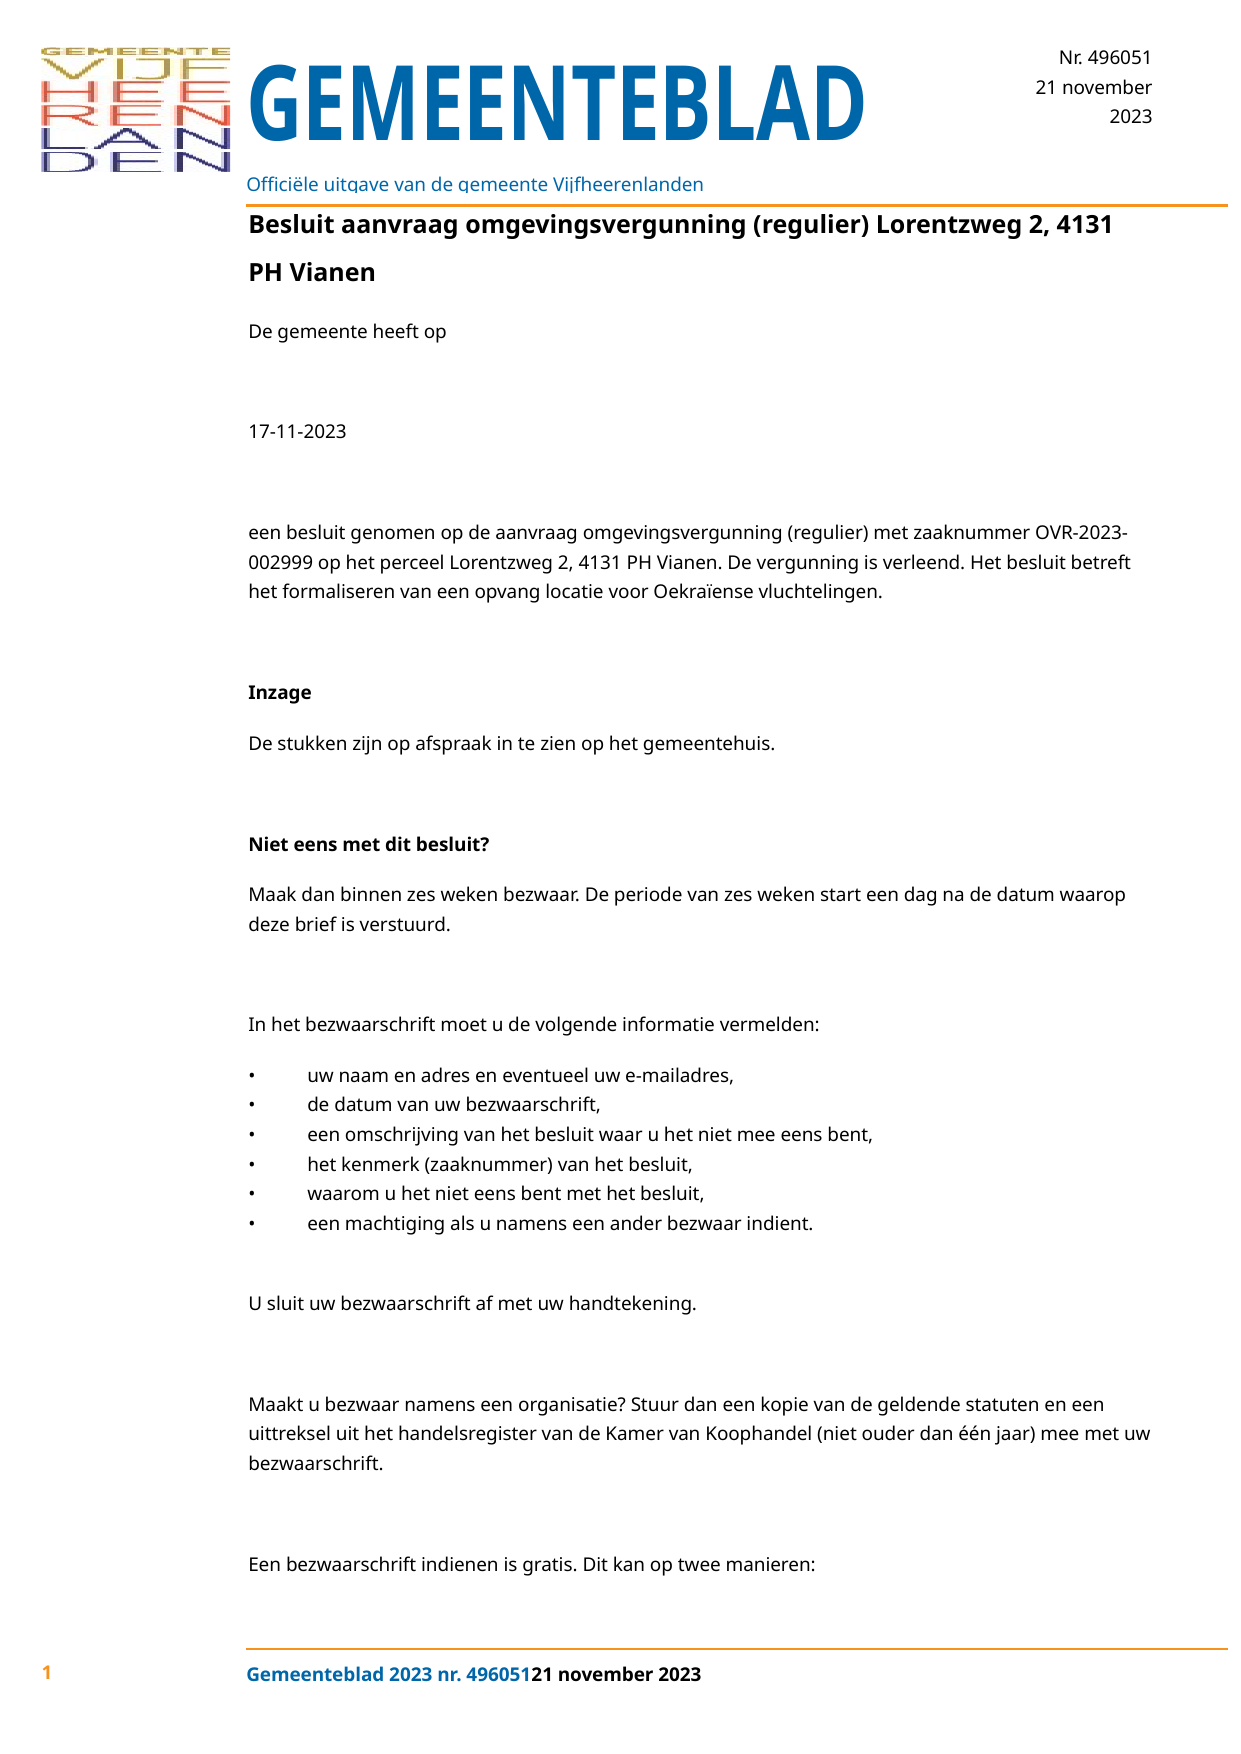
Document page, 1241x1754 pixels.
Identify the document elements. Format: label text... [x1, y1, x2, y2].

text Een bezwaarschrift indienen is gratis. Dit kan op twee manieren: [248, 1551, 1152, 1577]
text een besluit genomen op de aanvraag omgevingsvergunning (regulier) met zaaknummer OVR-2023-002999 op het perceel Lorentzweg 2, 4131 PH Vianen. De vergunning is verleend. Het besluit betreft het formaliseren van een opvang locatie voor Oekraïense vluchtelingen. [248, 519, 1152, 604]
list de datum van uw bezwaarschrift, [248, 1092, 1152, 1117]
text Maak dan binnen zes weken bezwaar. De periode van zes weken start een dag na de datum waarop deze brief is verstuurd. [248, 881, 1152, 937]
text U sluit uw bezwaarschrift af met uw handtekening. [248, 1290, 1152, 1316]
list een omschrijving van het besluit waar u het niet mee eens bent, [248, 1121, 1152, 1147]
picture [41, 47, 231, 172]
list uw naam en adres en eventueel uw e-mailadres, [248, 1062, 1152, 1088]
list het kenmerk (zaaknummer) van het besluit, [248, 1151, 1152, 1177]
text 17-11-2023 [248, 419, 1152, 444]
text In het bezwaarschrift moet u de volgende informatie vermelden: [248, 1012, 1152, 1037]
list waarom u het niet eens bent met het besluit, [248, 1180, 1152, 1206]
text Besluit aanvraag omgevingsvergunning (regulier) Lorentzweg 2, 4131 PH Vianen [248, 207, 1152, 288]
text Inzage [248, 679, 1152, 705]
text Maakt u bezwaar namens een organisatie? Stuur dan een kopie van de geldende statuten en een uittreksel uit het handelsregister van de Kamer van Koophandel (niet ouder dan één jaar) mee met uw bezwaarschrift. [248, 1391, 1152, 1476]
text De gemeente heeft op [248, 318, 1152, 344]
text Niet eens met dit besluit? [248, 831, 1152, 857]
text De stukken zijn op afspraak in te zien op het gemeentehuis. [248, 730, 1152, 756]
list een machtiging als u namens een ander bezwaar indient. [248, 1210, 1152, 1236]
